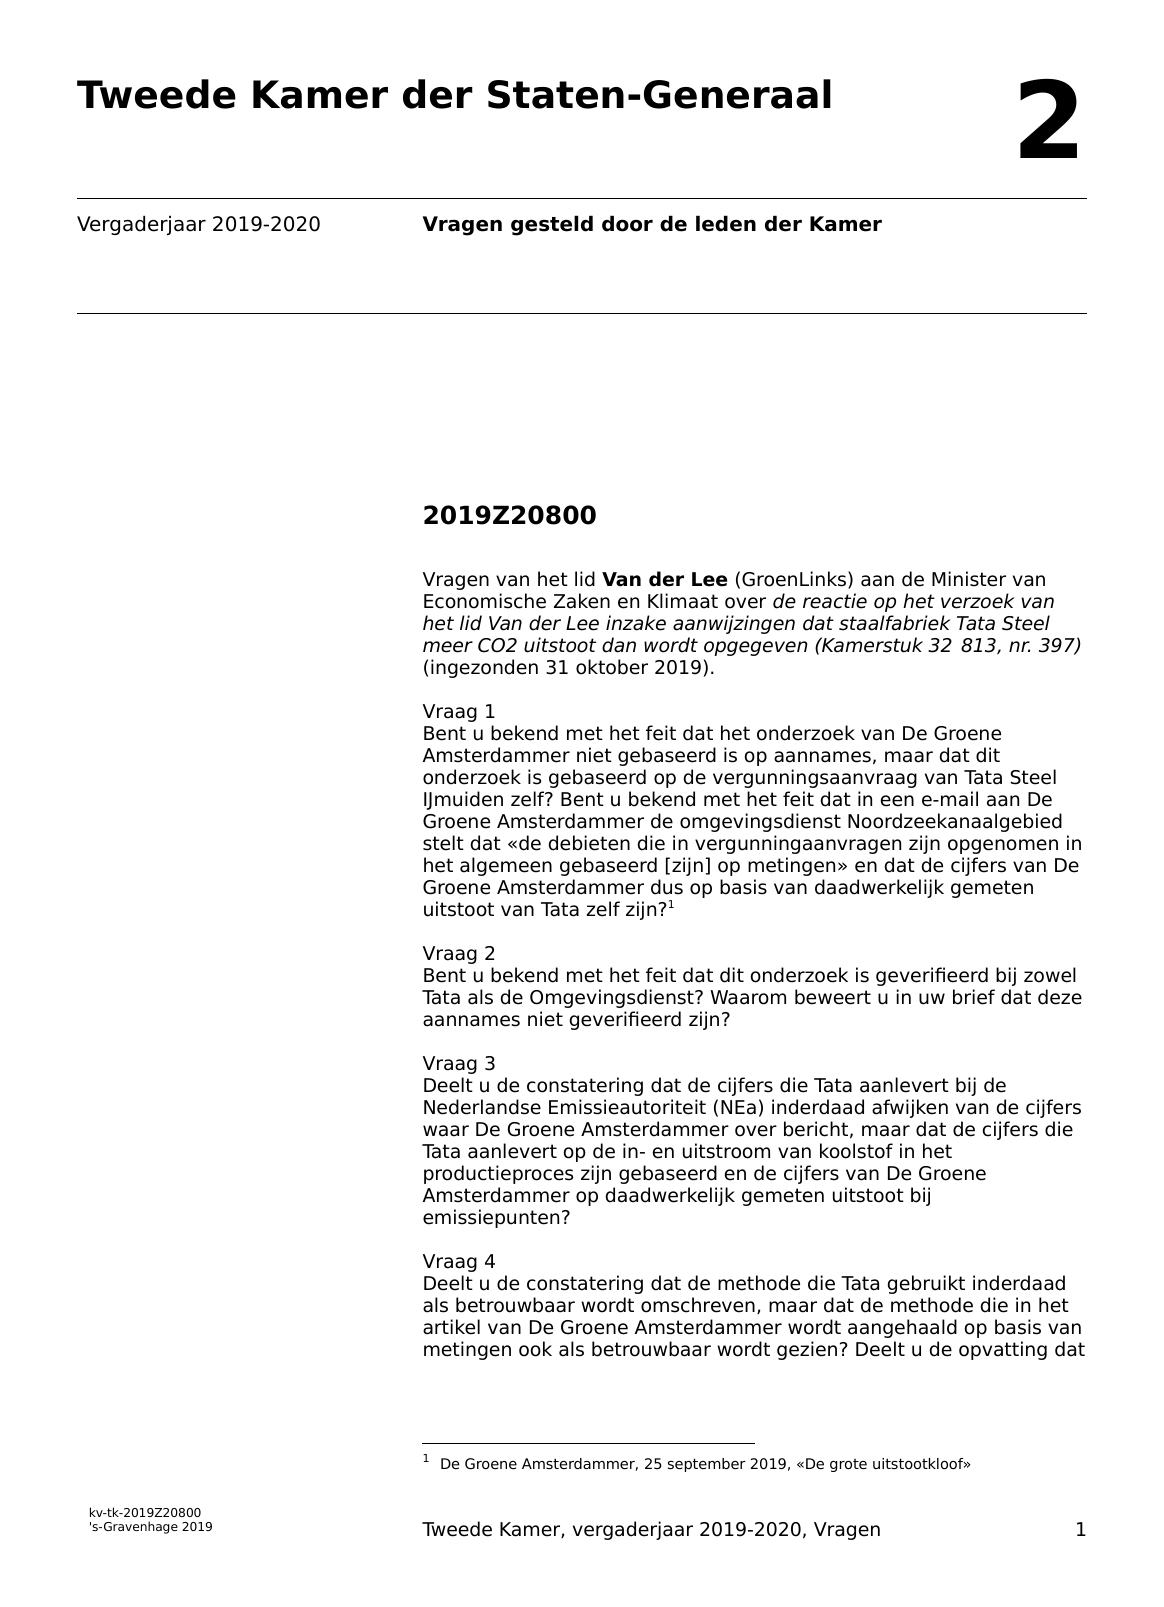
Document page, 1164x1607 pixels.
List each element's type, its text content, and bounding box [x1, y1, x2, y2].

text Deelt u de constatering dat de methode die Tata gebruikt inderdaad als betrouwbaar wordt omschreven, maar dat de methode die in het artikel van De Groene Amsterdammer wordt aangehaald op basis van metingen ook als betrouwbaar wordt gezien? Deelt u de opvatting dat [422, 1273, 1087, 1361]
text 2019Z20800 [422, 501, 1087, 531]
text Bent u bekend met het feit dat dit onderzoek is geverifieerd bij zowel Tata als de Omgevingsdienst? Waarom beweert u in uw brief dat deze aannames niet geverifieerd zijn? [422, 965, 1087, 1031]
text 's-Gravenhage 2019 [88, 1520, 323, 1534]
text Vragen van het lid Van der Lee (GroenLinks) aan de Minister van Economische Zaken en Klimaat over de reactie op het verzoek van het lid Van der Lee inzake aanwijzingen dat staalfabriek Tata Steel meer CO2 uitstoot dan wordt opgegeven (Kamerstuk 32 813, nr. 397) (ingezonden 31 oktober 2019). [422, 569, 1087, 679]
text kv-tk-2019Z20800 [88, 1506, 323, 1520]
text De Groene Amsterdammer, 25 september 2019, «De grote uitstootkloof» [422, 1452, 1087, 1474]
text Deelt u de constatering dat de cijfers die Tata aanlevert bij de Nederlandse Emissieautoriteit (NEa) inderdaad afwijken van de cijfers waar De Groene Amsterdammer over bericht, maar dat de cijfers die Tata aanlevert op de in- en uitstroom van koolstof in het productieproces zijn gebaseerd en de cijfers van De Groene Amsterdammer op daadwerkelijk gemeten uitstoot bij emissiepunten? [422, 1075, 1087, 1229]
text Vraag 3 [422, 1053, 1087, 1075]
table_header 2 [886, 59, 1087, 198]
table_cell Vergaderjaar 2019-2020 [77, 199, 422, 313]
table_cell Vragen gesteld door de leden der Kamer [422, 199, 1087, 313]
table_header Tweede Kamer der Staten-Generaal [77, 59, 886, 198]
text Vraag 4 [422, 1251, 1087, 1273]
text Vraag 2 [422, 943, 1087, 965]
text Bent u bekend met het feit dat het onderzoek van De Groene Amsterdammer niet gebaseerd is op aannames, maar dat dit onderzoek is gebaseerd op de vergunningsaanvraag van Tata Steel IJmuiden zelf? Bent u bekend met het feit dat in een e-mail aan De Groene Amsterdammer de omgevingsdienst Noordzeekanaalgebied stelt dat «de debieten die in vergunningaanvragen zijn opgenomen in het algemeen gebaseerd [zijn] op metingen» en dat de cijfers van De Groene Amsterdammer dus op basis van daadwerkelijk gemeten uitstoot van Tata zelf zijn? [422, 723, 1087, 921]
text Vraag 1 [422, 701, 1087, 723]
